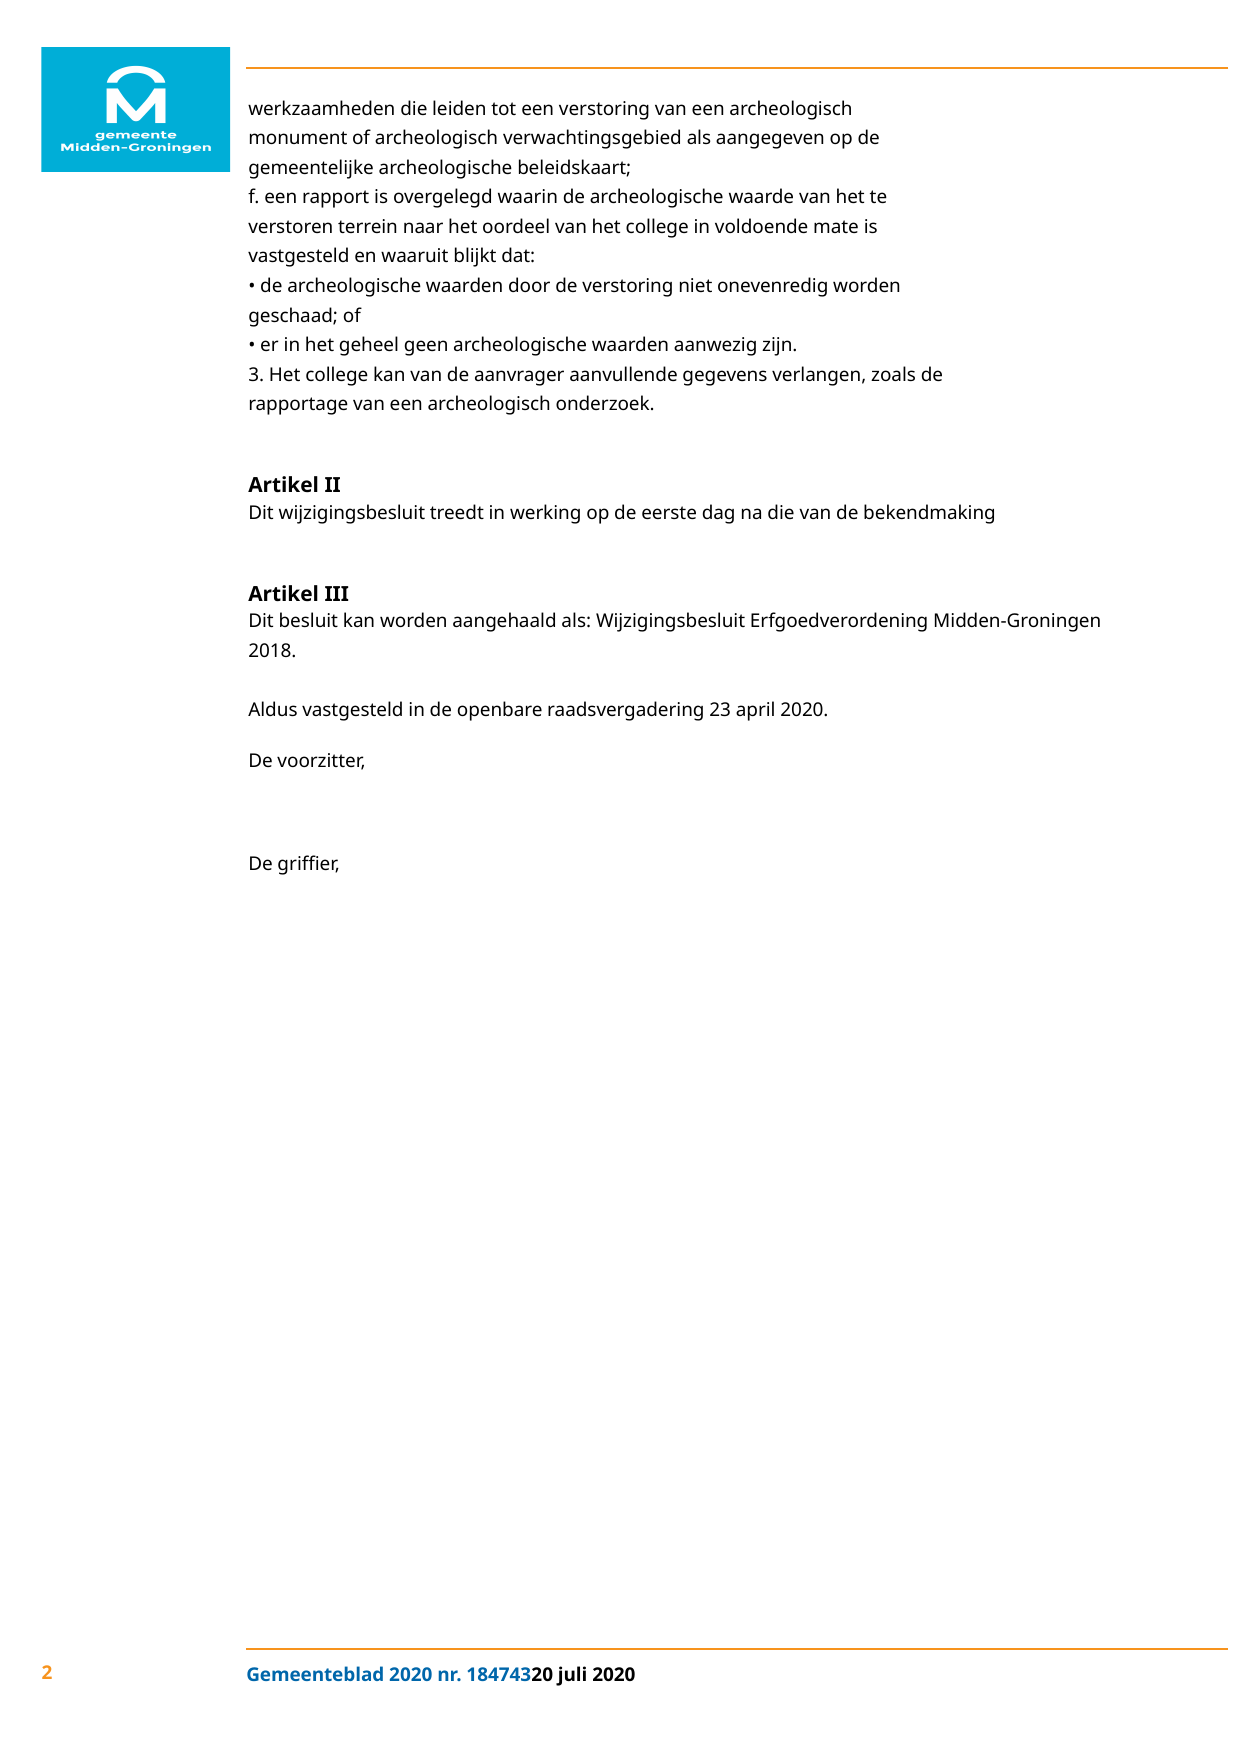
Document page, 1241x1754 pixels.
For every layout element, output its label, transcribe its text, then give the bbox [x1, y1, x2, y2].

picture [107, 89, 165, 122]
text 3. Het college kan van de aanvrager aanvullende gegevens verlangen, zoals de [248, 361, 1152, 387]
text vastgesteld en waaruit blijkt dat: [248, 243, 1152, 268]
text gemeentelijke archeologische beleidskaart; [248, 154, 1152, 180]
text Artikel II [248, 471, 1152, 499]
text f. een rapport is overgelegd waarin de archeologische waarde van het te [248, 183, 1152, 209]
text monument of archeologisch verwachtingsgebied als aangegeven op de [248, 124, 1152, 150]
picture [184, 146, 190, 153]
text Aldus vastgesteld in de openbare raadsvergadering 23 april 2020. [248, 696, 1152, 722]
text De voorzitter, [248, 748, 1152, 773]
picture [108, 66, 164, 82]
text Artikel III [248, 579, 1152, 607]
text Dit besluit kan worden aangehaald als: Wijzigingsbesluit Erfgoedverordening Midden-Groningen 2018. [248, 607, 1152, 663]
text • er in het geheel geen archeologische waarden aanwezig zijn. [248, 331, 1152, 357]
text Dit wijzigingsbesluit treedt in werking op de eerste dag na die van de bekendmaking [248, 499, 1152, 525]
text verstoren terrein naar het oordeel van het college in voldoende mate is [248, 213, 1152, 239]
text werkzaamheden die leiden tot een verstoring van een archeologisch [248, 95, 1152, 121]
text rapportage van een archeologisch onderzoek. [248, 391, 1152, 416]
text • de archeologische waarden door de verstoring niet onevenredig worden [248, 272, 1152, 298]
text De griffier, [248, 851, 1152, 876]
text geschaad; of [248, 302, 1152, 328]
